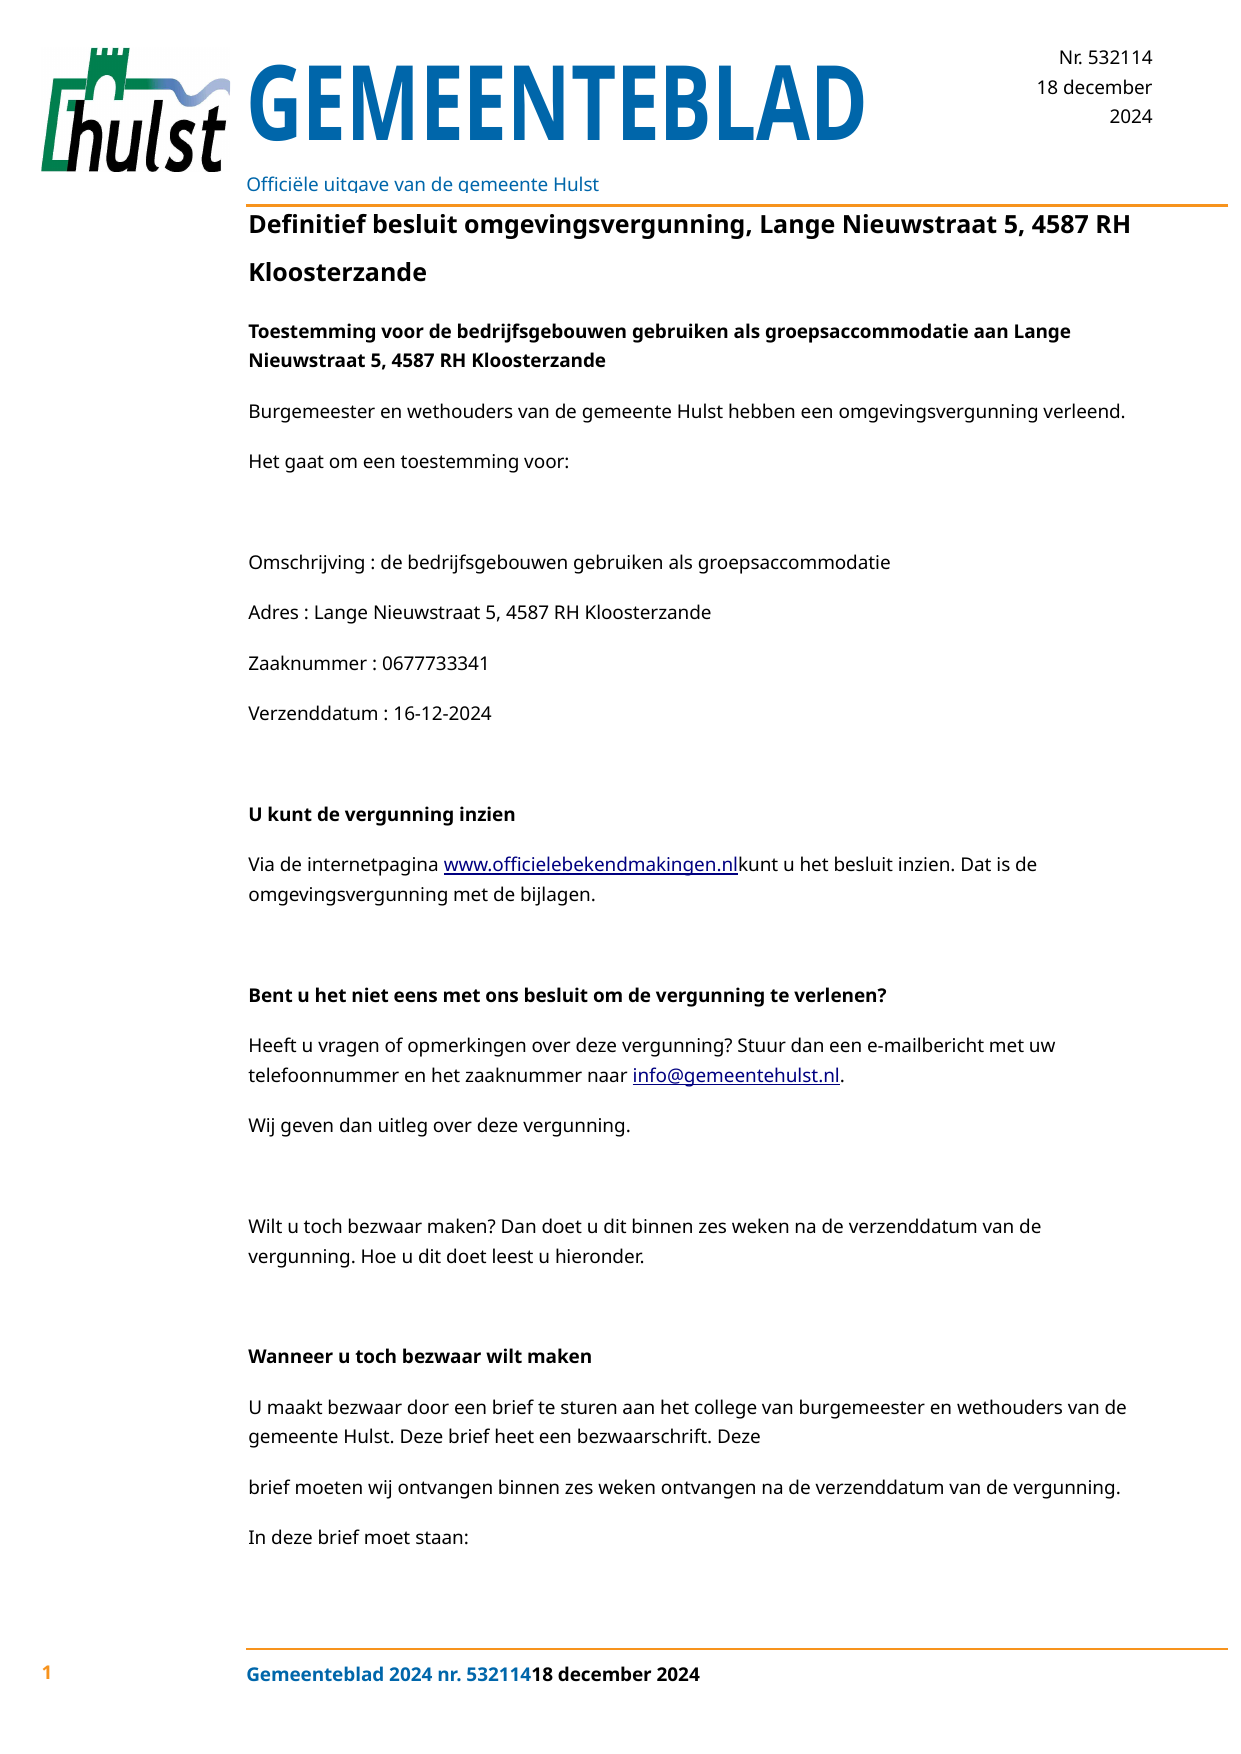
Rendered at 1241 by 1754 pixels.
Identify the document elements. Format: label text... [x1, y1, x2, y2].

text Wanneer u toch bezwaar wilt maken [248, 1344, 1152, 1369]
text In deze brief moet staan: [248, 1524, 1152, 1550]
text Wij geven dan uitleg over deze vergunning. [248, 1112, 1152, 1138]
text U maakt bezwaar door een brief te sturen aan het college van burgemeester en wethouders van de gemeente Hulst. Deze brief heet een bezwaarschrift. Deze [248, 1394, 1152, 1449]
text Omschrijving : de bedrijfsgebouwen gebruiken als groepsaccommodatie [248, 549, 1152, 575]
text Verzenddatum : 16-12-2024 [248, 700, 1152, 726]
text Via de internetpagina www.officielebekendmakingen.nlkunt u het besluit inzien. Dat is de omgevingsvergunning met de bijlagen. [248, 852, 1152, 907]
text Burgemeester en wethouders van de gemeente Hulst hebben een omgevingsvergunning verleend. [248, 398, 1152, 424]
text Toestemming voor de bedrijfsgebouwen gebruiken als groepsaccommodatie aan Lange Nieuwstraat 5, 4587 RH Kloosterzande [248, 318, 1152, 373]
text Heeft u vragen of opmerkingen over deze vergunning? Stuur dan een e-mailbericht met uw telefoonnummer en het zaaknummer naar info@gemeentehulst.nl. [248, 1032, 1152, 1088]
text Adres : Lange Nieuwstraat 5, 4587 RH Kloosterzande [248, 599, 1152, 625]
text Wilt u toch bezwaar maken? Dan doet u dit binnen zes weken na de verzenddatum van de vergunning. Hoe u dit doet leest u hieronder. [248, 1213, 1152, 1269]
picture [41, 47, 231, 172]
text Het gaat om een toestemming voor: [248, 448, 1152, 474]
text Definitief besluit omgevingsvergunning, Lange Nieuwstraat 5, 4587 RH Kloosterzande [248, 207, 1152, 288]
text Zaaknummer : 0677733341 [248, 650, 1152, 676]
text U kunt de vergunning inzien [248, 801, 1152, 827]
text Bent u het niet eens met ons besluit om de vergunning te verlenen? [248, 982, 1152, 1008]
text brief moeten wij ontvangen binnen zes weken ontvangen na de verzenddatum van de vergunning. [248, 1474, 1152, 1500]
